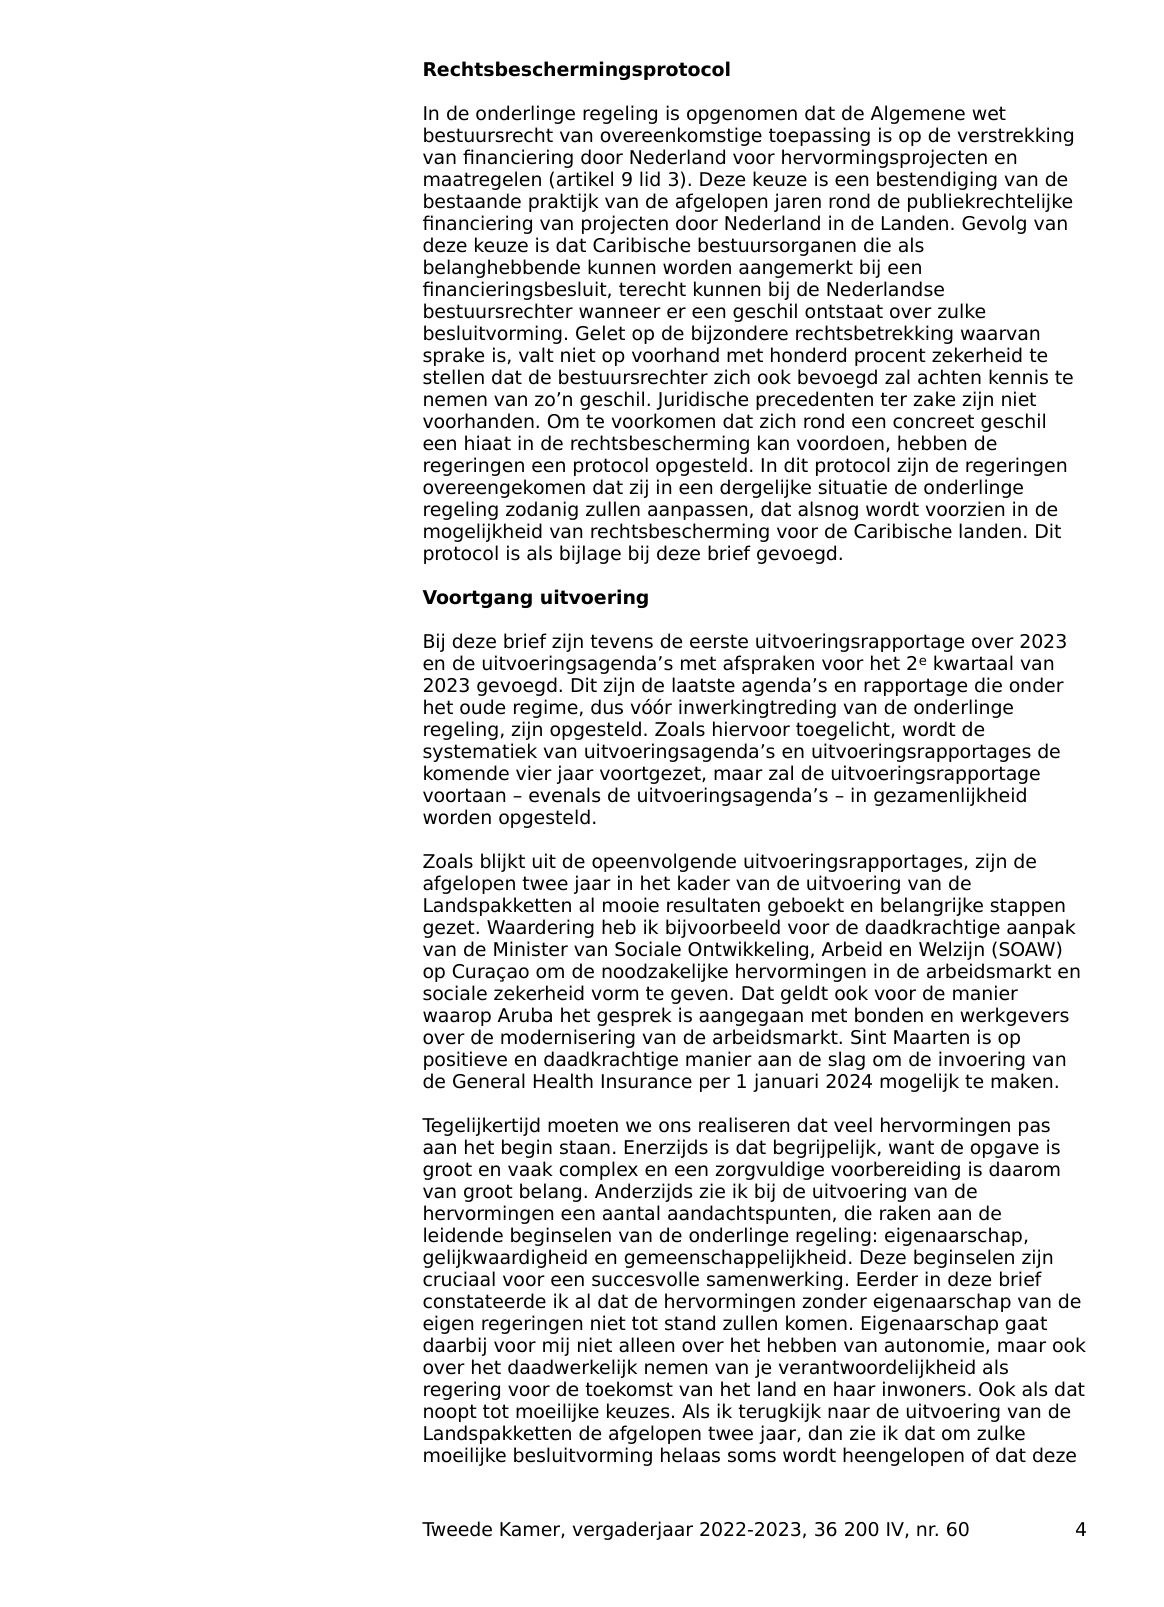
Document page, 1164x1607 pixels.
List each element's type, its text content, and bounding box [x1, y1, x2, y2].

text Bij deze brief zijn tevens de eerste uitvoeringsrapportage over 2023 en de uitvoeringsagenda’s met afspraken voor het 2e kwartaal van 2023 gevoegd. Dit zijn de laatste agenda’s en rapportage die onder het oude regime, dus vóór inwerkingtreding van de onderlinge regeling, zijn opgesteld. Zoals hiervoor toegelicht, wordt de systematiek van uitvoeringsagenda’s en uitvoeringsrapportages de komende vier jaar voortgezet, maar zal de uitvoeringsrapportage voortaan – evenals de uitvoeringsagenda’s – in gezamenlijkheid worden opgesteld. [422, 631, 1087, 829]
subtitle Voortgang uitvoering [422, 587, 1087, 609]
subtitle Rechtsbeschermingsprotocol [422, 59, 1087, 81]
text Tegelijkertijd moeten we ons realiseren dat veel hervormingen pas aan het begin staan. Enerzijds is dat begrijpelijk, want de opgave is groot en vaak complex en een zorgvuldige voorbereiding is daarom van groot belang. Anderzijds zie ik bij de uitvoering van de hervormingen een aantal aandachtspunten, die raken aan de leidende beginselen van de onderlinge regeling: eigenaarschap, gelijkwaardigheid en gemeenschappelijkheid. Deze beginselen zijn cruciaal voor een succesvolle samenwerking. Eerder in deze brief constateerde ik al dat de hervormingen zonder eigenaarschap van de eigen regeringen niet tot stand zullen komen. Eigenaarschap gaat daarbij voor mij niet alleen over het hebben van autonomie, maar ook over het daadwerkelijk nemen van je verantwoordelijkheid als regering voor de toekomst van het land en haar inwoners. Ook als dat noopt tot moeilijke keuzes. Als ik terugkijk naar de uitvoering van de Landspakketten de afgelopen twee jaar, dan zie ik dat om zulke moeilijke besluitvorming helaas soms wordt heengelopen of dat deze [422, 1115, 1087, 1467]
text In de onderlinge regeling is opgenomen dat de Algemene wet bestuursrecht van overeenkomstige toepassing is op de verstrekking van financiering door Nederland voor hervormingsprojecten en maatregelen (artikel 9 lid 3). Deze keuze is een bestendiging van de bestaande praktijk van de afgelopen jaren rond de publiekrechtelijke financiering van projecten door Nederland in de Landen. Gevolg van deze keuze is dat Caribische bestuursorganen die als belanghebbende kunnen worden aangemerkt bij een financieringsbesluit, terecht kunnen bij de Nederlandse bestuursrechter wanneer er een geschil ontstaat over zulke besluitvorming. Gelet op de bijzondere rechtsbetrekking waarvan sprake is, valt niet op voorhand met honderd procent zekerheid te stellen dat de bestuursrechter zich ook bevoegd zal achten kennis te nemen van zo’n geschil. Juridische precedenten ter zake zijn niet voorhanden. Om te voorkomen dat zich rond een concreet geschil een hiaat in de rechtsbescherming kan voordoen, hebben de regeringen een protocol opgesteld. In dit protocol zijn de regeringen overeengekomen dat zij in een dergelijke situatie de onderlinge regeling zodanig zullen aanpassen, dat alsnog wordt voorzien in de mogelijkheid van rechtsbescherming voor de Caribische landen. Dit protocol is als bijlage bij deze brief gevoegd. [422, 103, 1087, 565]
text Zoals blijkt uit de opeenvolgende uitvoeringsrapportages, zijn de afgelopen twee jaar in het kader van de uitvoering van de Landspakketten al mooie resultaten geboekt en belangrijke stappen gezet. Waardering heb ik bijvoorbeeld voor de daadkrachtige aanpak van de Minister van Sociale Ontwikkeling, Arbeid en Welzijn (SOAW) op Curaçao om de noodzakelijke hervormingen in de arbeidsmarkt en sociale zekerheid vorm te geven. Dat geldt ook voor de manier waarop Aruba het gesprek is aangegaan met bonden en werkgevers over de modernisering van de arbeidsmarkt. Sint Maarten is op positieve en daadkrachtige manier aan de slag om de invoering van de General Health Insurance per 1 januari 2024 mogelijk te maken. [422, 851, 1087, 1093]
